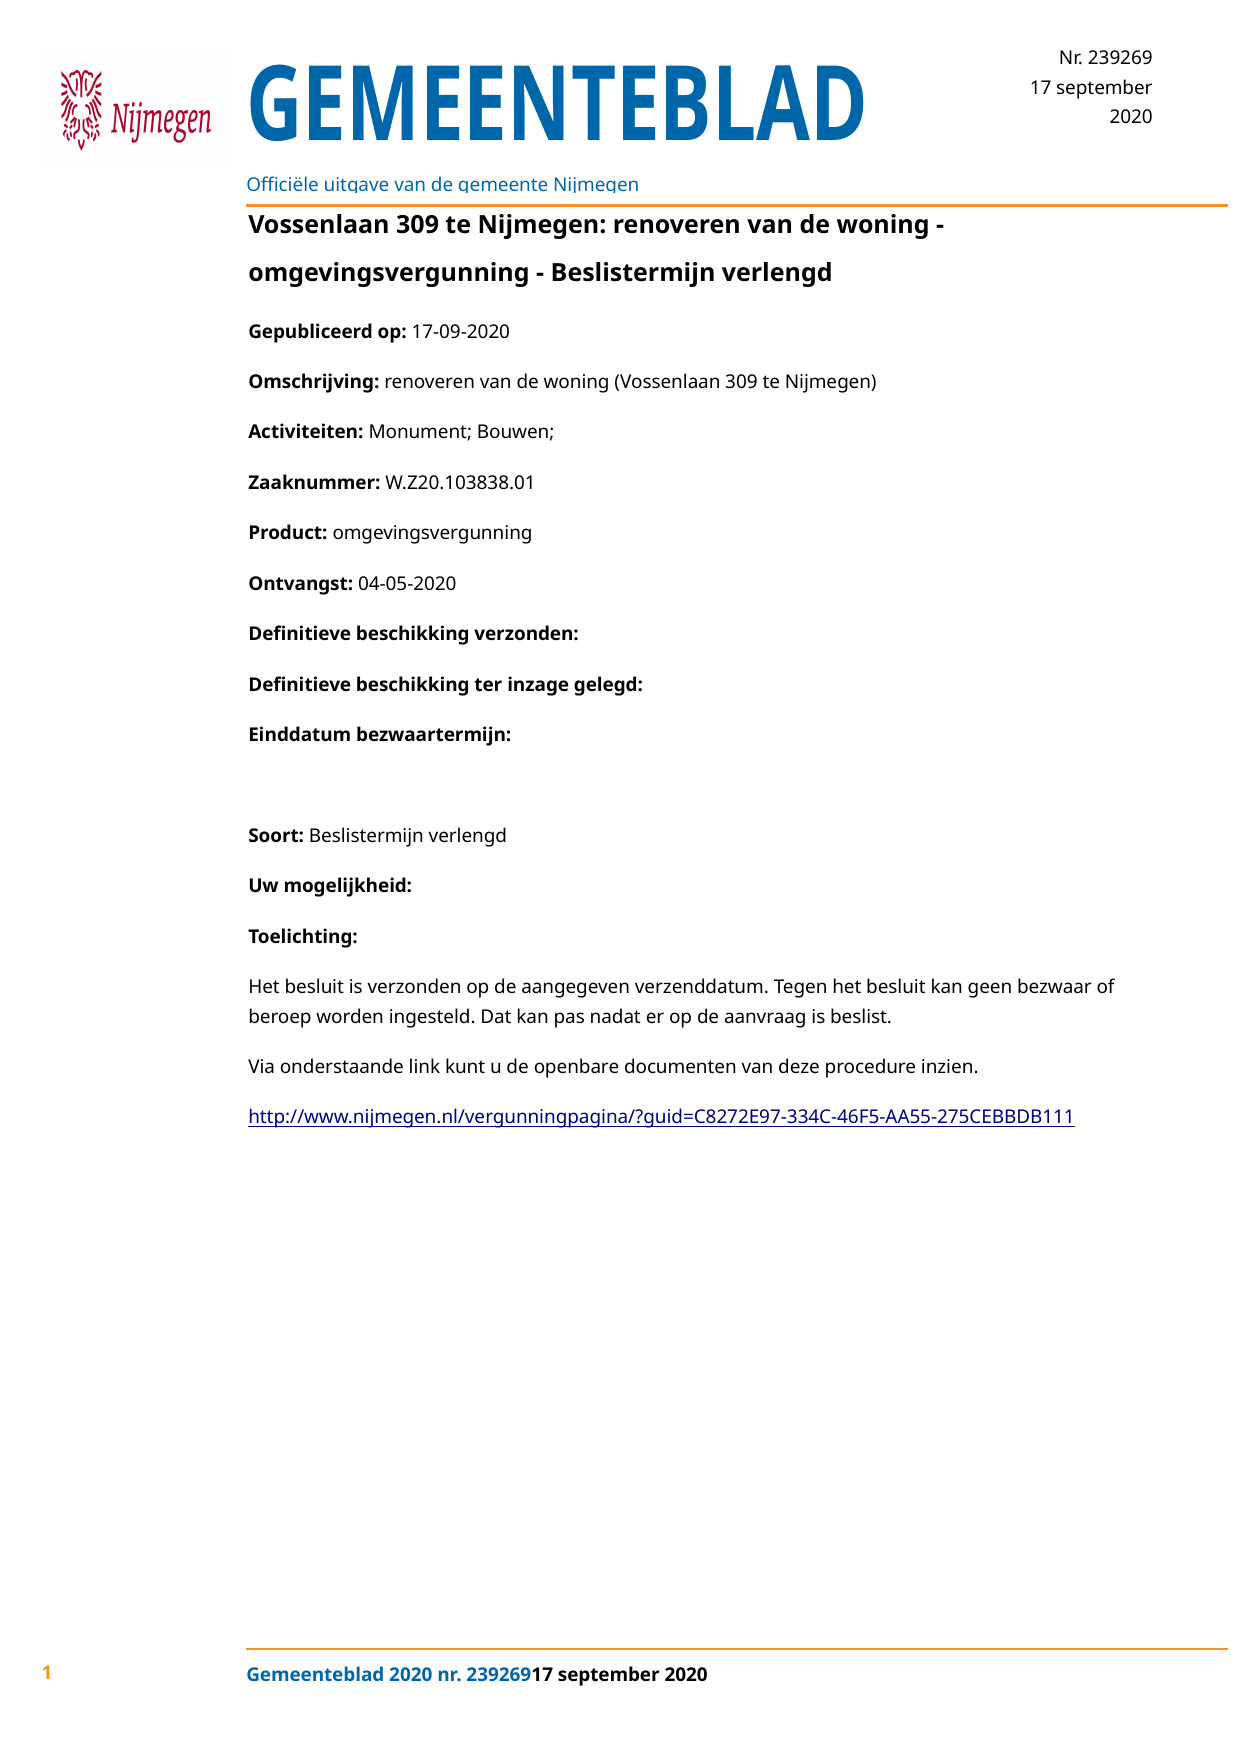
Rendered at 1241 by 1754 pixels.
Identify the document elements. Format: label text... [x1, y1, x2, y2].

text Omschrijving: renoveren van de woning (Vossenlaan 309 te Nijmegen) [248, 368, 1152, 394]
text http://www.nijmegen.nl/vergunningpagina/?guid=C8272E97-334C-46F5-AA55-275CEBBDB111 [248, 1104, 1152, 1129]
text Zaaknummer: W.Z20.103838.01 [248, 469, 1152, 495]
text Het besluit is verzonden op de aangegeven verzenddatum. Tegen het besluit kan geen bezwaar of beroep worden ingesteld. Dat kan pas nadat er op de aanvraag is beslist. [248, 973, 1152, 1029]
text Uw mogelijkheid: [248, 872, 1152, 898]
text Einddatum bezwaartermijn: [248, 721, 1152, 747]
text Soort: Beslistermijn verlengd [248, 822, 1152, 848]
picture [41, 47, 231, 172]
text Product: omgevingsvergunning [248, 519, 1152, 545]
text Activiteiten: Monument; Bouwen; [248, 419, 1152, 444]
text Definitieve beschikking ter inzage gelegd: [248, 671, 1152, 697]
text Gepubliceerd op: 17-09-2020 [248, 318, 1152, 344]
text Definitieve beschikking verzonden: [248, 620, 1152, 646]
text Via onderstaande link kunt u de openbare documenten van deze procedure inzien. [248, 1053, 1152, 1079]
text Toelichting: [248, 923, 1152, 949]
text Vossenlaan 309 te Nijmegen: renoveren van de woning - omgevingsvergunning - Beslistermijn verlengd [248, 207, 1152, 288]
text Ontvangst: 04-05-2020 [248, 570, 1152, 596]
